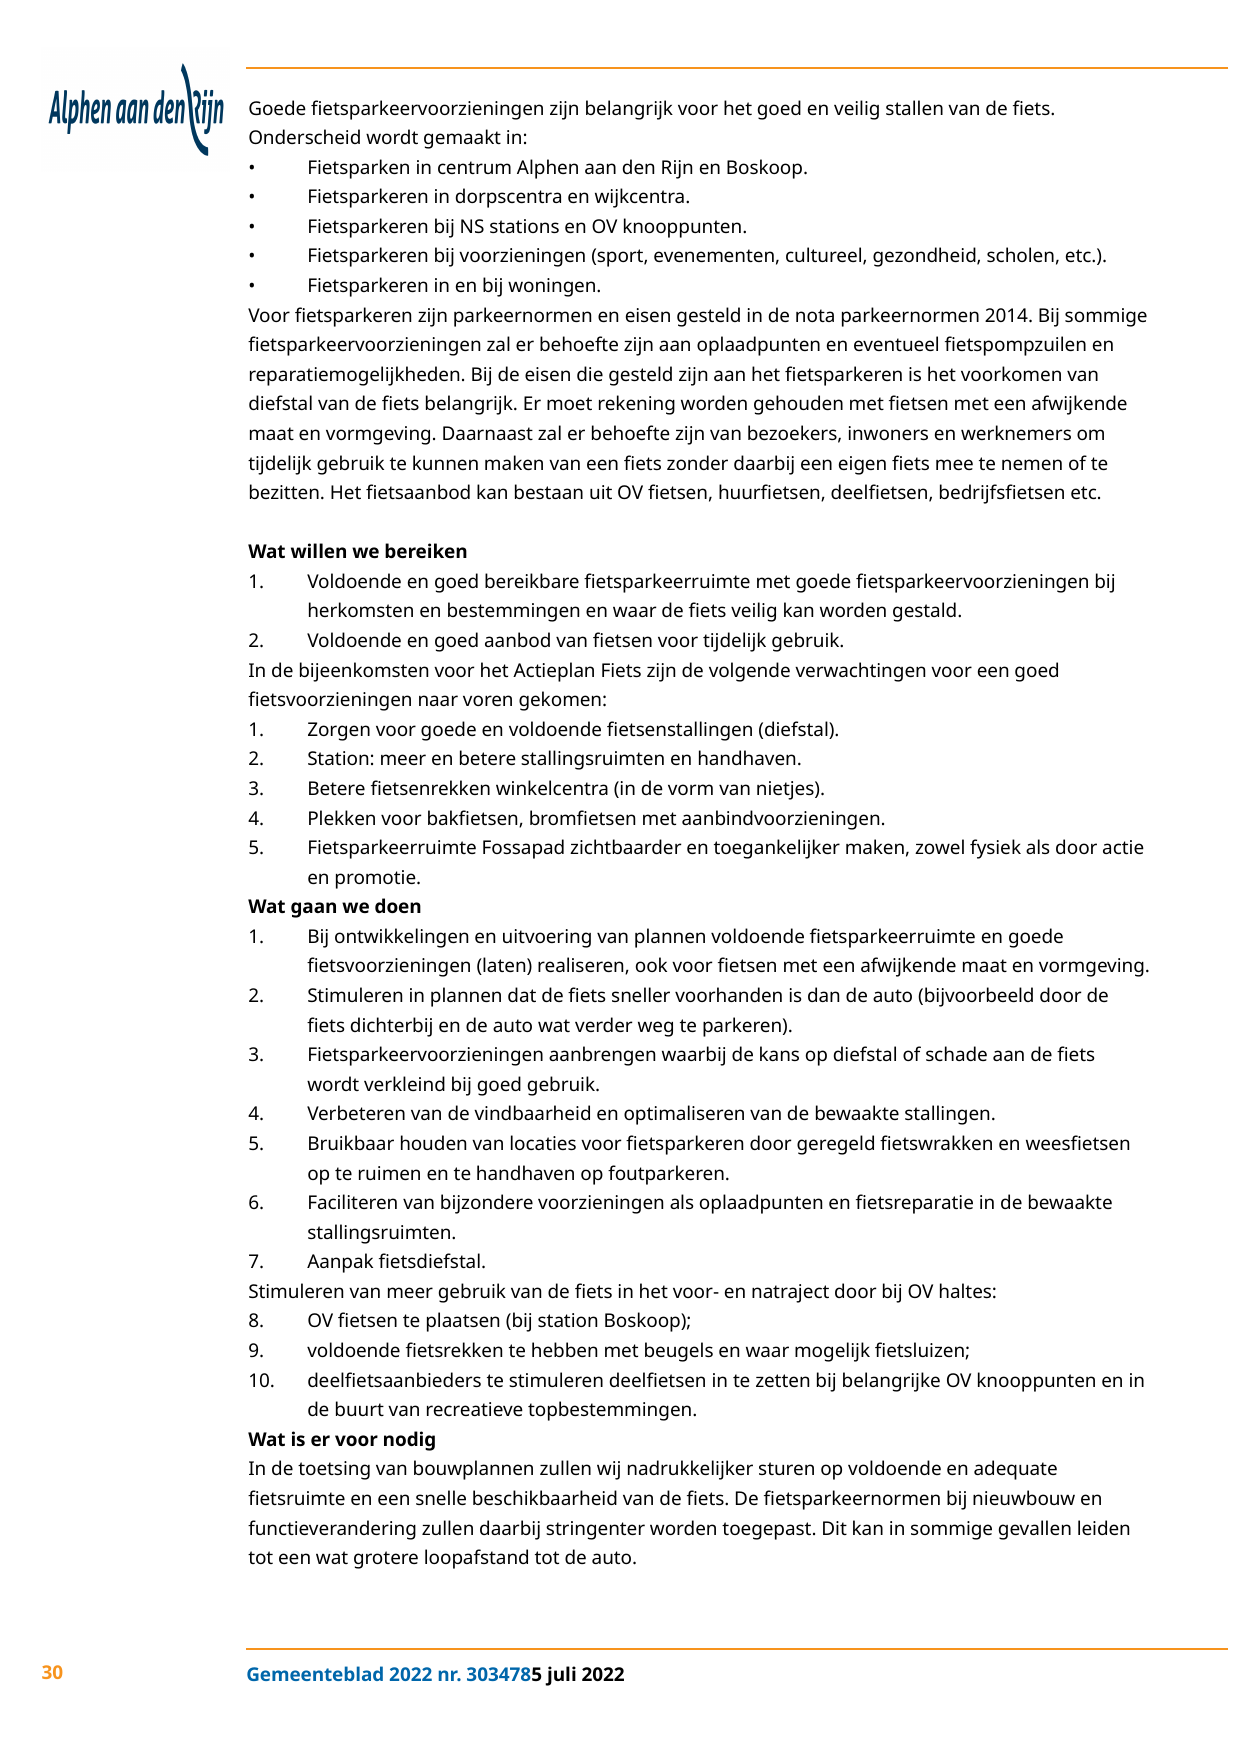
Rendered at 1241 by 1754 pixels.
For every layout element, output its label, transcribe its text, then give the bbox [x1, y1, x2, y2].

list Voldoende en goed bereikbare fietsparkeerruimte met goede fietsparkeervoorzieningen bij herkomsten en bestemmingen en waar de fiets veilig kan worden gestald. [248, 568, 1152, 623]
list deelfietsaanbieders te stimuleren deelfietsen in te zetten bij belangrijke OV knooppunten en in de buurt van recreatieve topbestemmingen. [248, 1367, 1152, 1422]
list Aanpak fietsdiefstal. [248, 1248, 1152, 1274]
text Stimuleren van meer gebruik van de fiets in het voor- en natraject door bij OV haltes: [248, 1278, 1152, 1304]
text In de bijeenkomsten voor het Actieplan Fiets zijn de volgende verwachtingen voor een goed fietsvoorzieningen naar voren gekomen: [248, 657, 1152, 712]
list Plekken voor bakfietsen, bromfietsen met aanbindvoorzieningen. [248, 805, 1152, 831]
list Fietsparkeren bij NS stations en OV knooppunten. [248, 213, 1152, 239]
list Verbeteren van de vindbaarheid en optimaliseren van de bewaakte stallingen. [248, 1101, 1152, 1126]
list Zorgen voor goede en voldoende fietsenstallingen (diefstal). [248, 716, 1152, 742]
list Stimuleren in plannen dat de fiets sneller voorhanden is dan de auto (bijvoorbeeld door de fiets dichterbij en de auto wat verder weg te parkeren). [248, 982, 1152, 1038]
text Wat gaan we doen [248, 893, 1152, 919]
list Betere fietsenrekken winkelcentra (in de vorm van nietjes). [248, 775, 1152, 801]
list OV fietsen te plaatsen (bij station Boskoop); [248, 1308, 1152, 1333]
text Voor fietsparkeren zijn parkeernormen en eisen gesteld in de nota parkeernormen 2014. Bij sommige fietsparkeervoorzieningen zal er behoefte zijn aan oplaadpunten en eventueel fietspompzuilen en reparatiemogelijkheden. Bij de eisen die gesteld zijn aan het fietsparkeren is het voorkomen van diefstal van de fiets belangrijk. Er moet rekening worden gehouden met fietsen met een afwijkende maat en vormgeving. Daarnaast zal er behoefte zijn van bezoekers, inwoners en werknemers om tijdelijk gebruik te kunnen maken van een fiets zonder daarbij een eigen fiets mee te nemen of te bezitten. Het fietsaanbod kan bestaan uit OV fietsen, huurfietsen, deelfietsen, bedrijfsfietsen etc. [248, 302, 1152, 505]
text Wat willen we bereiken [248, 538, 1152, 564]
list Fietsparkeervoorzieningen aanbrengen waarbij de kans op diefstal of schade aan de fiets wordt verkleind bij goed gebruik. [248, 1041, 1152, 1097]
list voldoende fietsrekken te hebben met beugels en waar mogelijk fietsluizen; [248, 1337, 1152, 1363]
text In de toetsing van bouwplannen zullen wij nadrukkelijker sturen op voldoende en adequate fietsruimte en een snelle beschikbaarheid van de fiets. De fietsparkeernormen bij nieuwbouw en functieverandering zullen daarbij stringenter worden toegepast. Dit kan in sommige gevallen leiden tot een wat grotere loopafstand tot de auto. [248, 1456, 1152, 1570]
list Fietsparkeren bij voorzieningen (sport, evenementen, cultureel, gezondheid, scholen, etc.). [248, 243, 1152, 268]
picture [41, 47, 231, 172]
list Fietsparkeren in en bij woningen. [248, 272, 1152, 298]
text Goede fietsparkeervoorzieningen zijn belangrijk voor het goed en veilig stallen van de fiets. Onderscheid wordt gemaakt in: [248, 95, 1152, 150]
list Station: meer en betere stallingsruimten en handhaven. [248, 746, 1152, 771]
list Fietsparken in centrum Alphen aan den Rijn en Boskoop. [248, 154, 1152, 180]
text Wat is er voor nodig [248, 1426, 1152, 1452]
list Faciliteren van bijzondere voorzieningen als oplaadpunten en fietsreparatie in de bewaakte stallingsruimten. [248, 1189, 1152, 1245]
list Fietsparkeerruimte Fossapad zichtbaarder en toegankelijker maken, zowel fysiek als door actie en promotie. [248, 834, 1152, 890]
list Bij ontwikkelingen en uitvoering van plannen voldoende fietsparkeerruimte en goede fietsvoorzieningen (laten) realiseren, ook voor fietsen met een afwijkende maat en vormgeving. [248, 923, 1152, 978]
list Bruikbaar houden van locaties voor fietsparkeren door geregeld fietswrakken en weesfietsen op te ruimen en te handhaven op foutparkeren. [248, 1130, 1152, 1186]
list Fietsparkeren in dorpscentra en wijkcentra. [248, 183, 1152, 209]
list Voldoende en goed aanbod van fietsen voor tijdelijk gebruik. [248, 627, 1152, 653]
